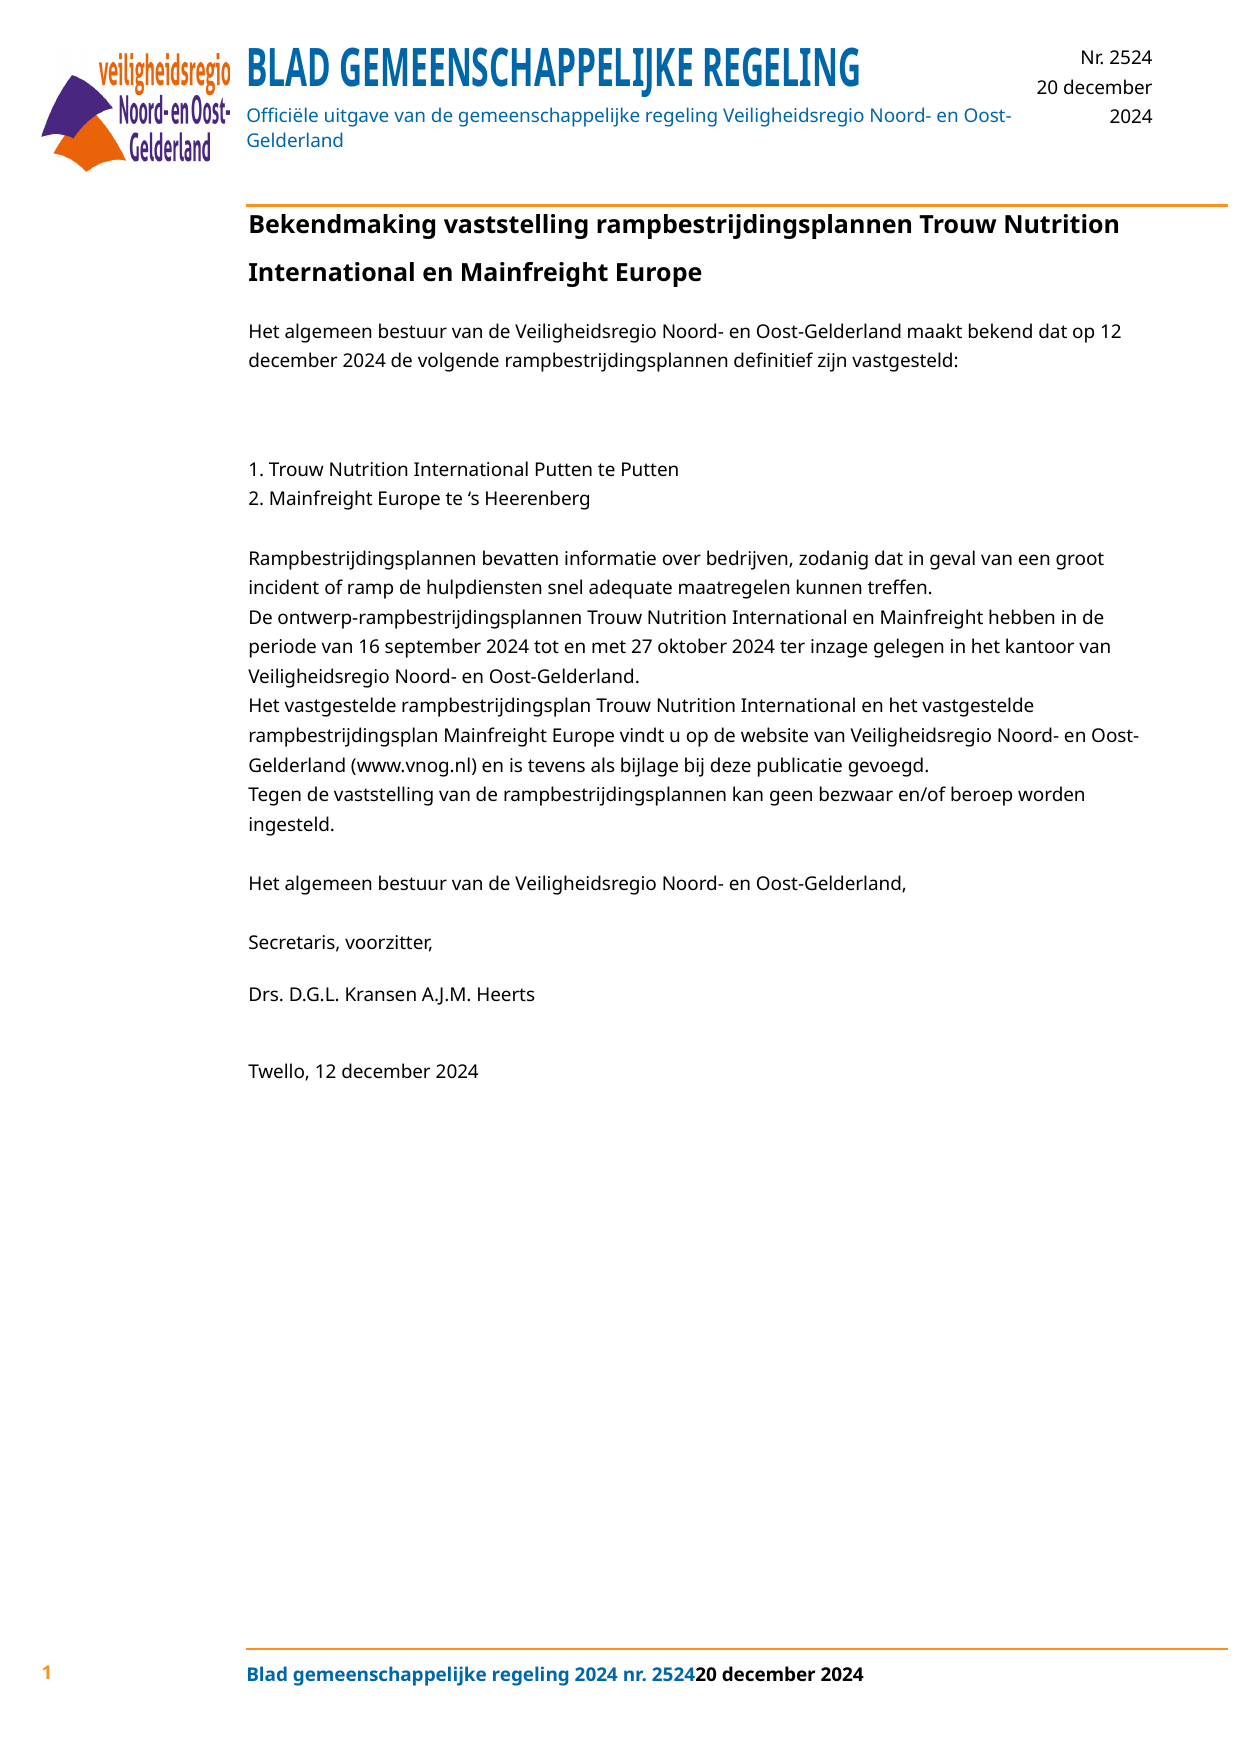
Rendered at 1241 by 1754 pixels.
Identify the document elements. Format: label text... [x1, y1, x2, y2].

text Bekendmaking vaststelling rampbestrijdingsplannen Trouw Nutrition International en Mainfreight Europe [248, 207, 1152, 288]
text Twello, 12 december 2024 [248, 1058, 1152, 1084]
text Tegen de vaststelling van de rampbestrijdingsplannen kan geen bezwaar en/of beroep worden ingesteld. [248, 781, 1152, 837]
text 2. Mainfreight Europe te ‘s Heerenberg [248, 486, 1152, 511]
text 1. Trouw Nutrition International Putten te Putten [248, 456, 1152, 482]
text Rampbestrijdingsplannen bevatten informatie over bedrijven, zodanig dat in geval van een groot incident of ramp de hulpdiensten snel adequate maatregelen kunnen treffen. [248, 545, 1152, 600]
picture [41, 47, 231, 172]
text Het algemeen bestuur van de Veiligheidsregio Noord- en Oost-Gelderland, [248, 870, 1152, 896]
text Het vastgestelde rampbestrijdingsplan Trouw Nutrition International en het vastgestelde rampbestrijdingsplan Mainfreight Europe vindt u op de website van Veiligheidsregio Noord- en Oost-Gelderland (www.vnog.nl) en is tevens als bijlage bij deze publicatie gevoegd. [248, 693, 1152, 777]
text De ontwerp-rampbestrijdingsplannen Trouw Nutrition International en Mainfreight hebben in de periode van 16 september 2024 tot en met 27 oktober 2024 ter inzage gelegen in het kantoor van Veiligheidsregio Noord- en Oost-Gelderland. [248, 604, 1152, 689]
text Drs. D.G.L. Kransen A.J.M. Heerts [248, 981, 1152, 1006]
text Het algemeen bestuur van de Veiligheidsregio Noord- en Oost-Gelderland maakt bekend dat op 12 december 2024 de volgende rampbestrijdingsplannen definitief zijn vastgesteld: [248, 318, 1152, 373]
text Secretaris, voorzitter, [248, 929, 1152, 955]
